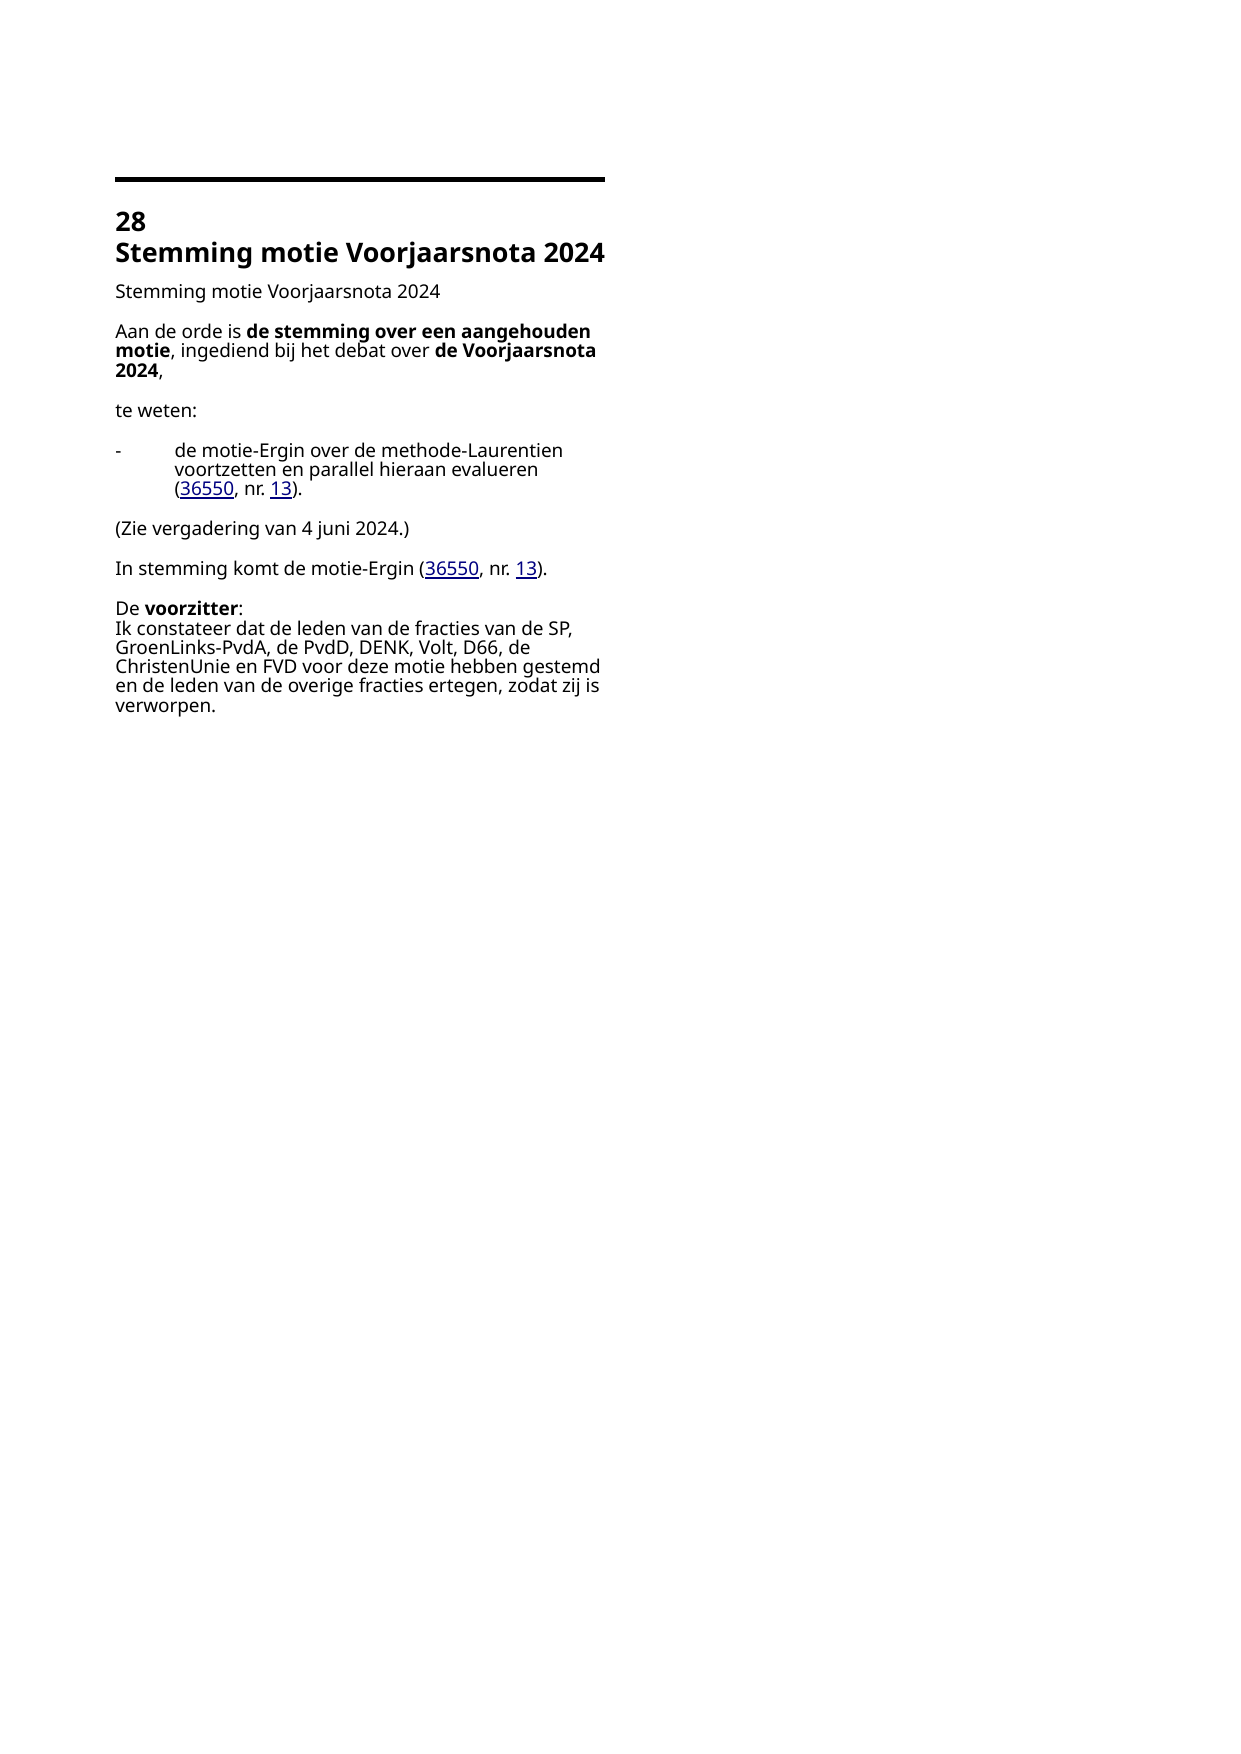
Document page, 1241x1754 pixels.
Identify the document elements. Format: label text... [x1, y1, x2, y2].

text 28 [115, 203, 605, 239]
text De voorzitter: [115, 600, 605, 620]
text In stemming komt de motie-Ergin (36550, nr. 13). [115, 560, 605, 579]
text (Zie vergadering van 4 juni 2024.) [115, 520, 605, 539]
text Stemming motie Voorjaarsnota 2024 [115, 283, 605, 302]
text Aan de orde is de stemming over een aangehouden motie, ingediend bij het debat over de Voorjaarsnota 2024, [115, 323, 605, 381]
list de motie-Ergin over de methode-Laurentien voortzetten en parallel hieraan evalueren (36550, nr. 13). [115, 442, 605, 499]
text te weten: [115, 402, 605, 421]
text Ik constateer dat de leden van de fracties van de SP, GroenLinks-PvdA, de PvdD, DENK, Volt, D66, de ChristenUnie en FVD voor deze motie hebben gestemd en de leden van de overige fracties ertegen, zodat zij is verworpen. [115, 620, 605, 716]
text Stemming motie Voorjaarsnota 2024 [115, 239, 605, 283]
